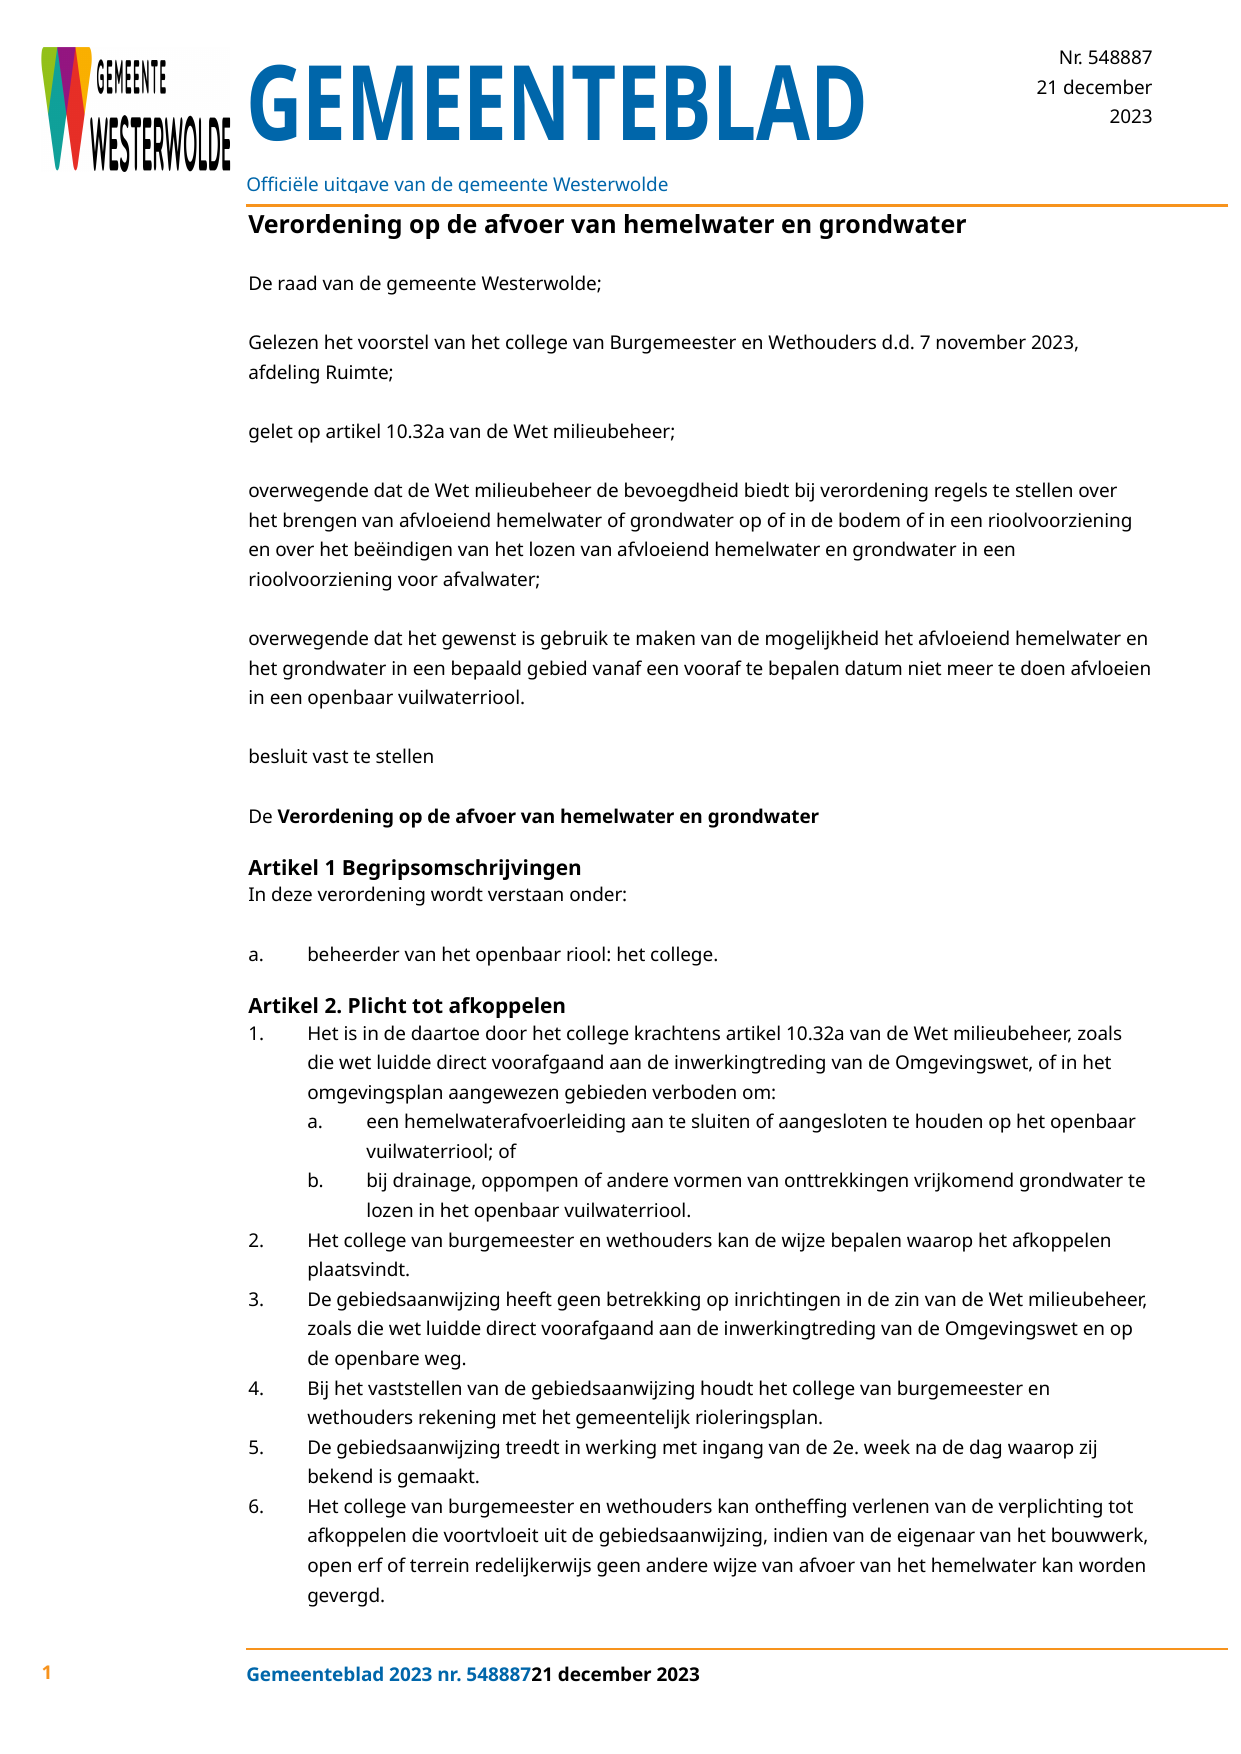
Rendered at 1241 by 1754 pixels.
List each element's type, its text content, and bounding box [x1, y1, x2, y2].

text In deze verordening wordt verstaan onder: [248, 882, 1152, 907]
text Gelezen het voorstel van het college van Burgemeester en Wethouders d.d. 7 november 2023, afdeling Ruimte; [248, 329, 1152, 385]
text gelet op artikel 10.32a van de Wet milieubeheer; [248, 418, 1152, 444]
list Het college van burgemeester en wethouders kan ontheffing verlenen van de verplichting tot afkoppelen die voortvloeit uit de gebiedsaanwijzing, indien van de eigenaar van het bouwwerk, open erf of terrein redelijkerwijs geen andere wijze van afvoer van het hemelwater kan worden gevergd. [248, 1493, 1152, 1607]
text besluit vast te stellen [248, 744, 1152, 769]
list bij drainage, oppompen of andere vormen van onttrekkingen vrijkomend grondwater te lozen in het openbaar vuilwaterriool. [307, 1168, 1152, 1223]
text Verordening op de afvoer van hemelwater en grondwater [248, 207, 1152, 241]
list Bij het vaststellen van de gebiedsaanwijzing houdt het college van burgemeester en wethouders rekening met het gemeentelijk rioleringsplan. [248, 1375, 1152, 1430]
list een hemelwaterafvoerleiding aan te sluiten of aangesloten te houden op het openbaar vuilwaterriool; of [307, 1108, 1152, 1164]
text Artikel 2. Plicht tot afkoppelen [248, 991, 1152, 1020]
list beheerder van het openbaar riool: het college. [248, 941, 1152, 967]
list Het college van burgemeester en wethouders kan de wijze bepalen waarop het afkoppelen plaatsvindt. [248, 1227, 1152, 1282]
list De gebiedsaanwijzing treedt in werking met ingang van de 2e. week na de dag waarop zij bekend is gemaakt. [248, 1434, 1152, 1489]
text overwegende dat het gewenst is gebruik te maken van de mogelijkheid het afvloeiend hemelwater en het grondwater in een bepaald gebied vanaf een vooraf te bepalen datum niet meer te doen afvloeien in een openbaar vuilwaterriool. [248, 625, 1152, 710]
text De Verordening op de afvoer van hemelwater en grondwater [248, 803, 1152, 828]
text overwegende dat de Wet milieubeheer de bevoegdheid biedt bij verordening regels te stellen over het brengen van afvloeiend hemelwater of grondwater op of in de bodem of in een rioolvoorziening en over het beëindigen van het lozen van afvloeiend hemelwater en grondwater in een rioolvoorziening voor afvalwater; [248, 477, 1152, 592]
list De gebiedsaanwijzing heeft geen betrekking op inrichtingen in de zin van de Wet milieubeheer, zoals die wet luidde direct voorafgaand aan de inwerkingtreding van de Omgevingswet en op de openbare weg. [248, 1286, 1152, 1371]
text Artikel 1 Begripsomschrijvingen [248, 853, 1152, 882]
picture [41, 47, 231, 172]
text De raad van de gemeente Westerwolde; [248, 270, 1152, 296]
list Het is in de daartoe door het college krachtens artikel 10.32a van de Wet milieubeheer, zoals die wet luidde direct voorafgaand aan de inwerkingtreding van de Omgevingswet, of in het omgevingsplan aangewezen gebieden verboden om: [248, 1020, 1152, 1104]
